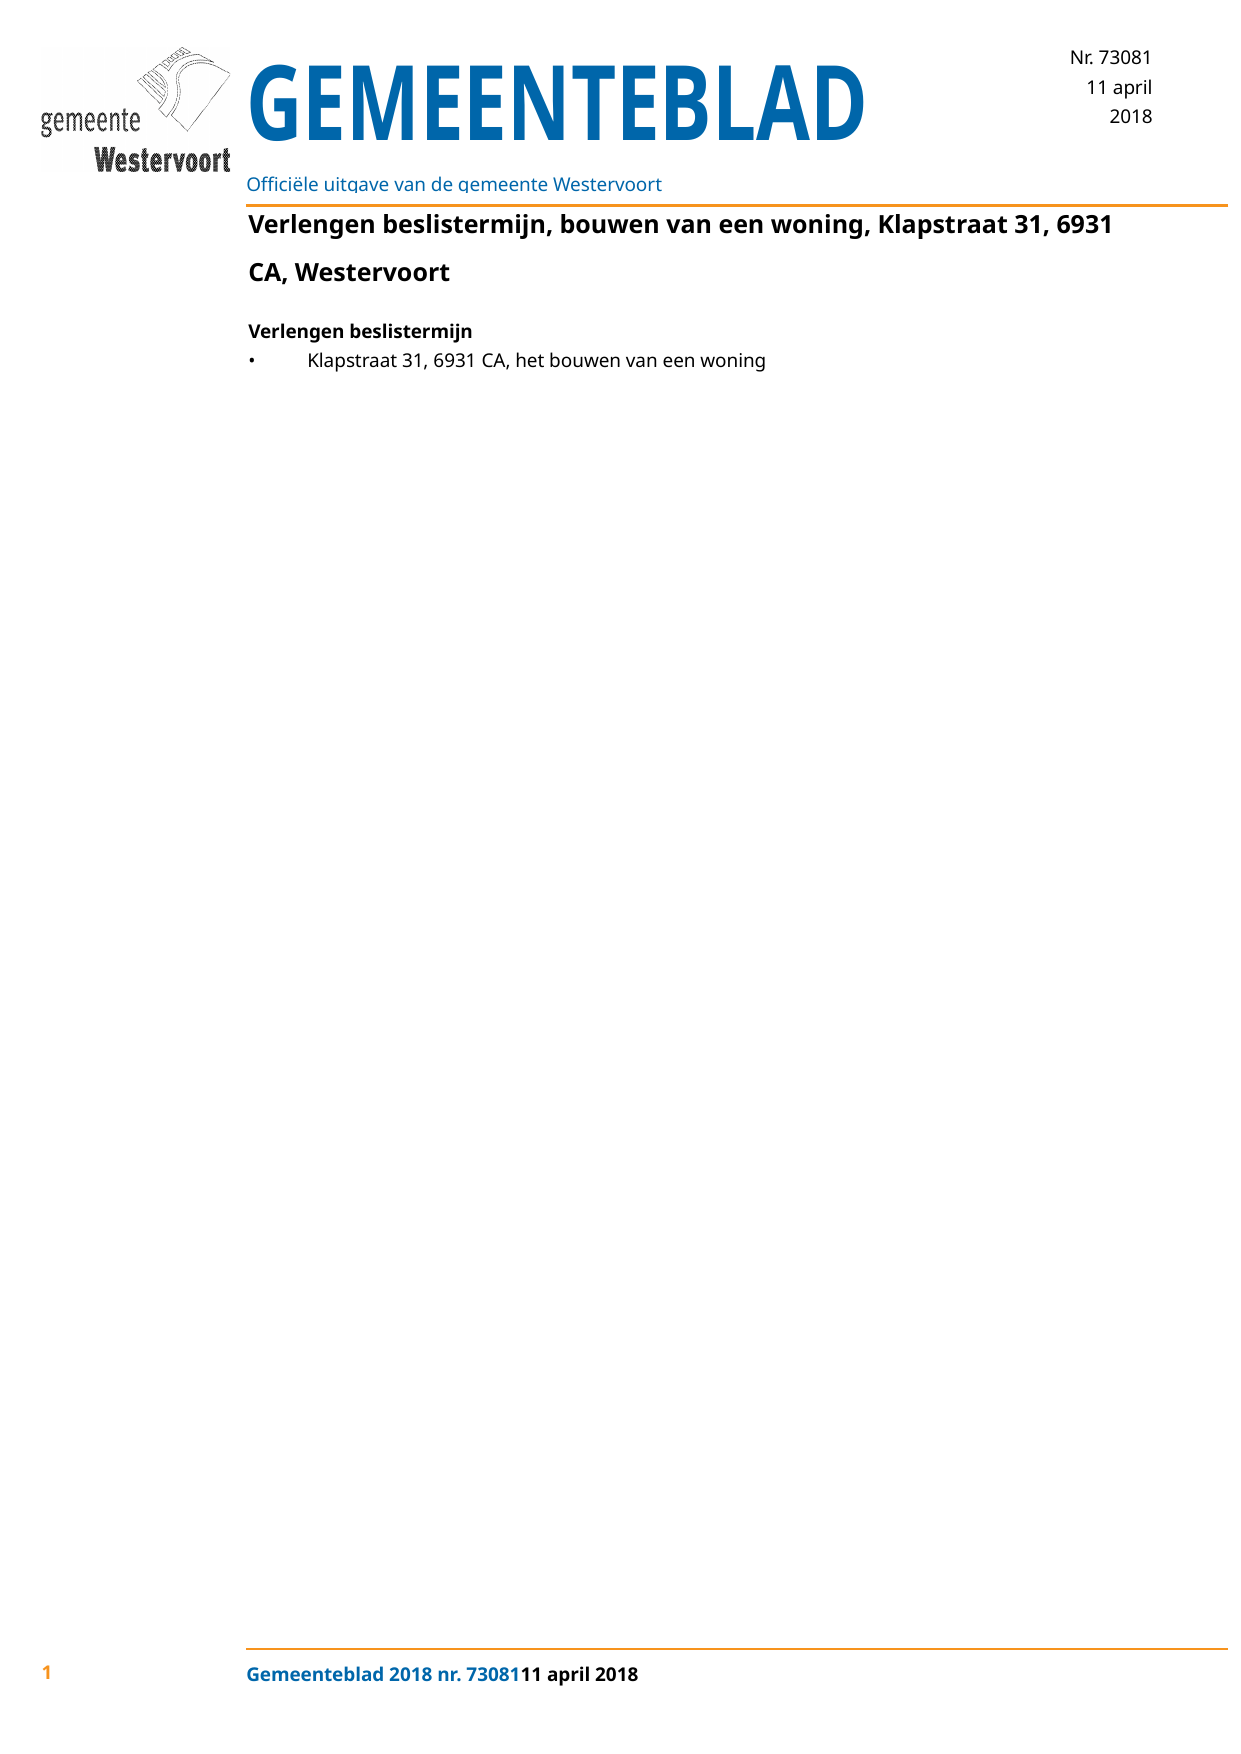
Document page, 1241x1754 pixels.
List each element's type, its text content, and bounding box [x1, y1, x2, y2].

list Klapstraat 31, 6931 CA, het bouwen van een woning [248, 347, 1152, 373]
text Verlengen beslistermijn, bouwen van een woning, Klapstraat 31, 6931 CA, Westervoort [248, 207, 1152, 288]
text Verlengen beslistermijn [248, 318, 1152, 344]
picture [41, 47, 231, 172]
